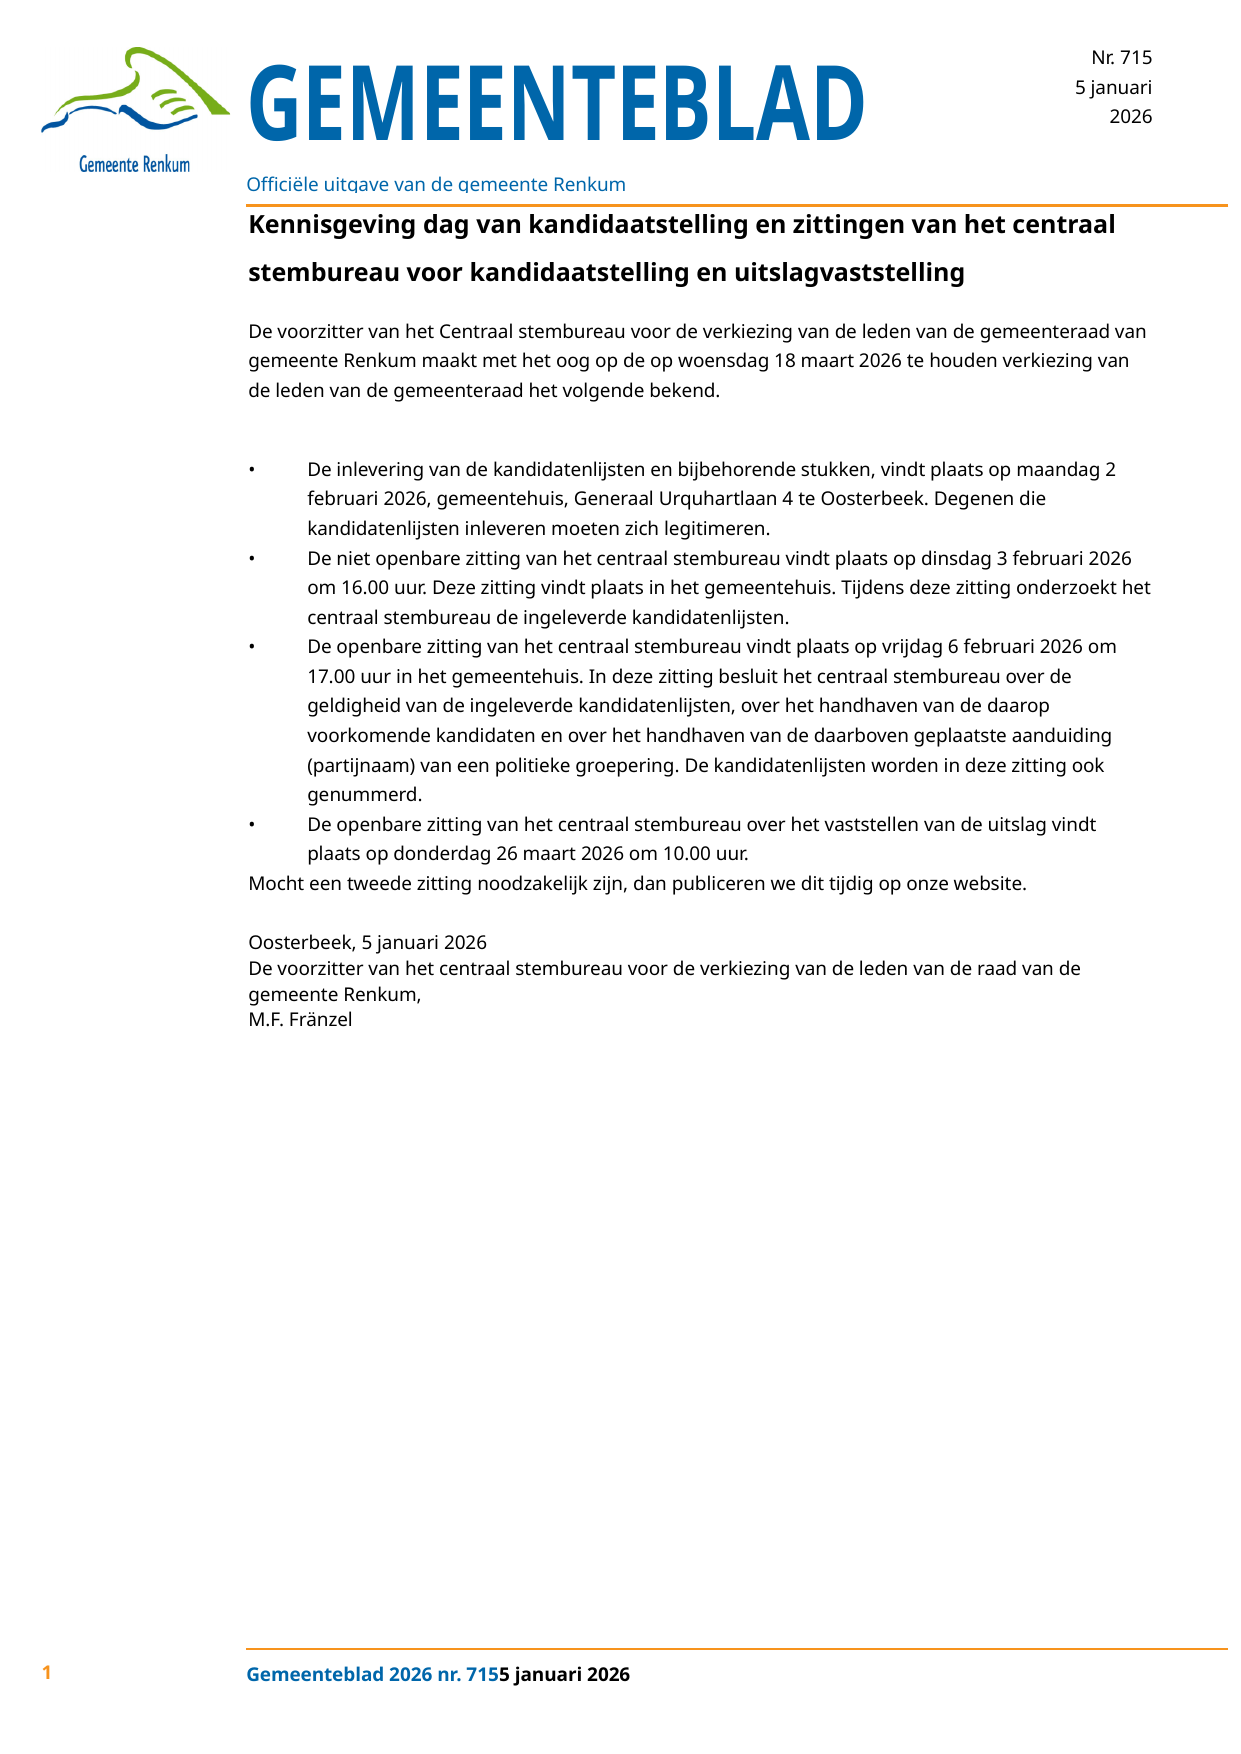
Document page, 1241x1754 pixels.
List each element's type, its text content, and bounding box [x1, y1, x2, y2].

text De voorzitter van het Centraal stembureau voor de verkiezing van de leden van de gemeenteraad van gemeente Renkum maakt met het oog op de op woensdag 18 maart 2026 te houden verkiezing van de leden van de gemeenteraad het volgende bekend. [248, 318, 1152, 403]
list De niet openbare zitting van het centraal stembureau vindt plaats op dinsdag 3 februari 2026 om 16.00 uur. Deze zitting vindt plaats in het gemeentehuis. Tijdens deze zitting onderzoekt het centraal stembureau de ingeleverde kandidatenlijsten. [248, 545, 1152, 629]
list De openbare zitting van het centraal stembureau over het vaststellen van de uitslag vindt plaats op donderdag 26 maart 2026 om 10.00 uur. [248, 811, 1152, 866]
list De openbare zitting van het centraal stembureau vindt plaats op vrijdag 6 februari 2026 om 17.00 uur in het gemeentehuis. In deze zitting besluit het centraal stembureau over de geldigheid van de ingeleverde kandidatenlijsten, over het handhaven van de daarop voorkomende kandidaten en over het handhaven van de daarboven geplaatste aanduiding (partijnaam) van een politieke groepering. De kandidatenlijsten worden in deze zitting ook genummerd. [248, 633, 1152, 807]
text Mocht een tweede zitting noodzakelijk zijn, dan publiceren we dit tijdig op onze website. [248, 870, 1152, 896]
text De voorzitter van het centraal stembureau voor de verkiezing van de leden van de raad van de gemeente Renkum, [248, 955, 1152, 1006]
text Kennisgeving dag van kandidaatstelling en zittingen van het centraal stembureau voor kandidaatstelling en uitslagvaststelling [248, 207, 1152, 288]
text M.F. Fränzel [248, 1006, 1152, 1032]
text Oosterbeek, 5 januari 2026 [248, 929, 1152, 955]
list De inlevering van de kandidatenlijsten en bijbehorende stukken, vindt plaats op maandag 2 februari 2026, gemeentehuis, Generaal Urquhartlaan 4 te Oosterbeek. Degenen die kandidatenlijsten inleveren moeten zich legitimeren. [248, 456, 1152, 541]
picture [41, 47, 231, 172]
